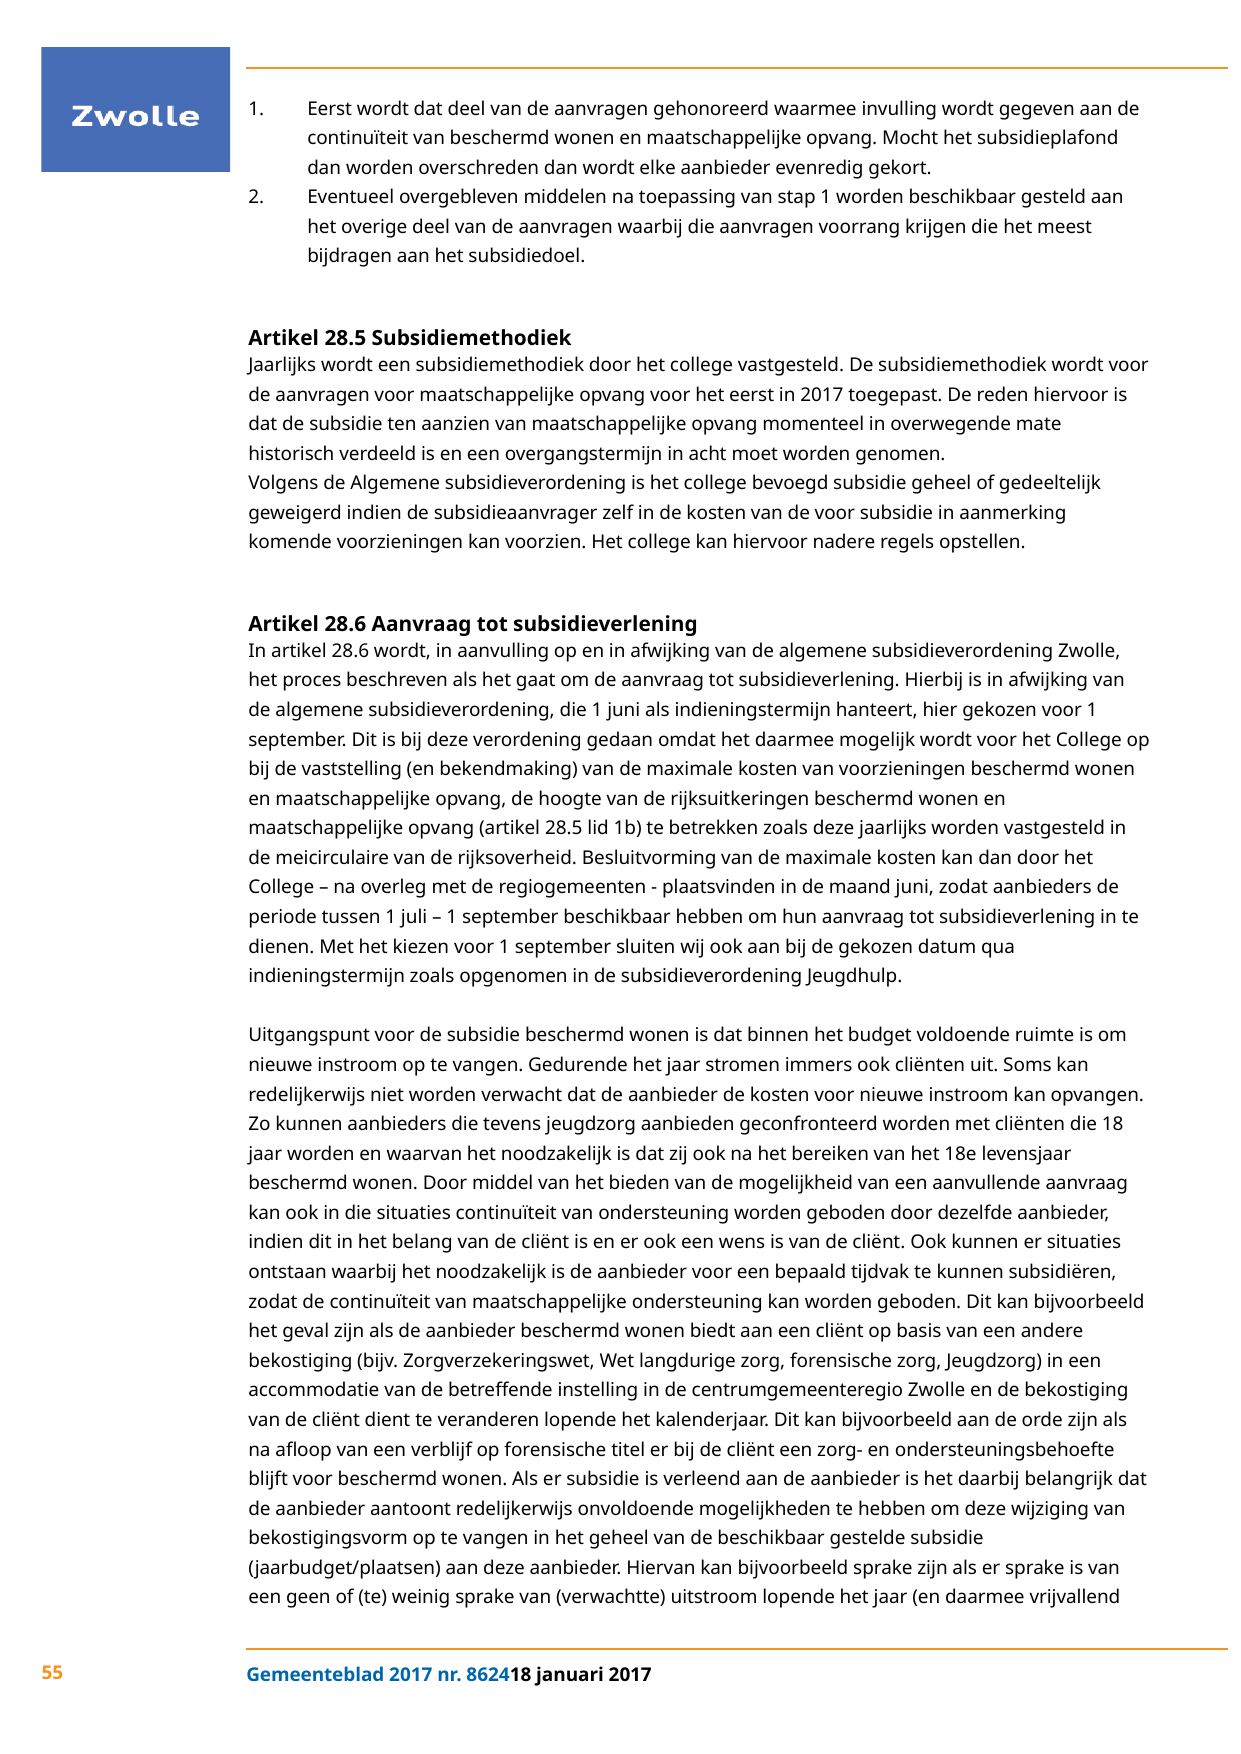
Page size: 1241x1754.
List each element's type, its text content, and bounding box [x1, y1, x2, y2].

text Uitgangspunt voor de subsidie beschermd wonen is dat binnen het budget voldoende ruimte is om nieuwe instroom op te vangen. Gedurende het jaar stromen immers ook cliënten uit. Soms kan redelijkerwijs niet worden verwacht dat de aanbieder de kosten voor nieuwe instroom kan opvangen. Zo kunnen aanbieders die tevens jeugdzorg aanbieden geconfronteerd worden met cliënten die 18 jaar worden en waarvan het noodzakelijk is dat zij ook na het bereiken van het 18e levensjaar beschermd wonen. Door middel van het bieden van de mogelijkheid van een aanvullende aanvraag kan ook in die situaties continuïteit van ondersteuning worden geboden door dezelfde aanbieder, indien dit in het belang van de cliënt is en er ook een wens is van de cliënt. Ook kunnen er situaties ontstaan waarbij het noodzakelijk is de aanbieder voor een bepaald tijdvak te kunnen subsidiëren, zodat de continuïteit van maatschappelijke ondersteuning kan worden geboden. Dit kan bijvoorbeeld het geval zijn als de aanbieder beschermd wonen biedt aan een cliënt op basis van een andere bekostiging (bijv. Zorgverzekeringswet, Wet langdurige zorg, forensische zorg, Jeugdzorg) in een accommodatie van de betreffende instelling in de centrumgemeenteregio Zwolle en de bekostiging van de cliënt dient te veranderen lopende het kalenderjaar. Dit kan bijvoorbeeld aan de orde zijn als na afloop van een verblijf op forensische titel er bij de cliënt een zorg- en ondersteuningsbehoefte blijft voor beschermd wonen. Als er subsidie is verleend aan de aanbieder is het daarbij belangrijk dat de aanbieder aantoont redelijkerwijs onvoldoende mogelijkheden te hebben om deze wijziging van bekostigingsvorm op te vangen in het geheel van de beschikbaar gestelde subsidie (jaarbudget/plaatsen) aan deze aanbieder. Hiervan kan bijvoorbeeld sprake zijn als er sprake is van een geen of (te) weinig sprake van (verwachtte) uitstroom lopende het jaar (en daarmee vrijvallend [248, 1022, 1152, 1609]
text Artikel 28.5 Subsidiemethodiek [248, 323, 1152, 351]
picture [41, 47, 231, 172]
text In artikel 28.6 wordt, in aanvulling op en in afwijking van de algemene subsidieverordening Zwolle, het proces beschreven als het gaat om de aanvraag tot subsidieverlening. Hierbij is in afwijking van de algemene subsidieverordening, die 1 juni als indieningstermijn hanteert, hier gekozen voor 1 september. Dit is bij deze verordening gedaan omdat het daarmee mogelijk wordt voor het College op bij de vaststelling (en bekendmaking) van de maximale kosten van voorzieningen beschermd wonen en maatschappelijke opvang, de hoogte van de rijksuitkeringen beschermd wonen en maatschappelijke opvang (artikel 28.5 lid 1b) te betrekken zoals deze jaarlijks worden vastgesteld in de meicirculaire van de rijksoverheid. Besluitvorming van de maximale kosten kan dan door het College – na overleg met de regiogemeenten - plaatsvinden in de maand juni, zodat aanbieders de periode tussen 1 juli – 1 september beschikbaar hebben om hun aanvraag tot subsidieverlening in te dienen. Met het kiezen voor 1 september sluiten wij ook aan bij de gekozen datum qua indieningstermijn zoals opgenomen in de subsidieverordening Jeugdhulp. [248, 637, 1152, 988]
list Eerst wordt dat deel van de aanvragen gehonoreerd waarmee invulling wordt gegeven aan de continuïteit van beschermd wonen en maatschappelijke opvang. Mocht het subsidieplafond dan worden overschreden dan wordt elke aanbieder evenredig gekort. [248, 95, 1152, 180]
text Artikel 28.6 Aanvraag tot subsidieverlening [248, 609, 1152, 637]
list Eventueel overgebleven middelen na toepassing van stap 1 worden beschikbaar gesteld aan het overige deel van de aanvragen waarbij die aanvragen voorrang krijgen die het meest bijdragen aan het subsidiedoel. [248, 183, 1152, 268]
text Volgens de Algemene subsidieverordening is het college bevoegd subsidie geheel of gedeeltelijk geweigerd indien de subsidieaanvrager zelf in de kosten van de voor subsidie in aanmerking komende voorzieningen kan voorzien. Het college kan hiervoor nadere regels opstellen. [248, 469, 1152, 554]
text Jaarlijks wordt een subsidiemethodiek door het college vastgesteld. De subsidiemethodiek wordt voor de aanvragen voor maatschappelijke opvang voor het eerst in 2017 toegepast. De reden hiervoor is dat de subsidie ten aanzien van maatschappelijke opvang momenteel in overwegende mate historisch verdeeld is en een overgangstermijn in acht moet worden genomen. [248, 351, 1152, 466]
